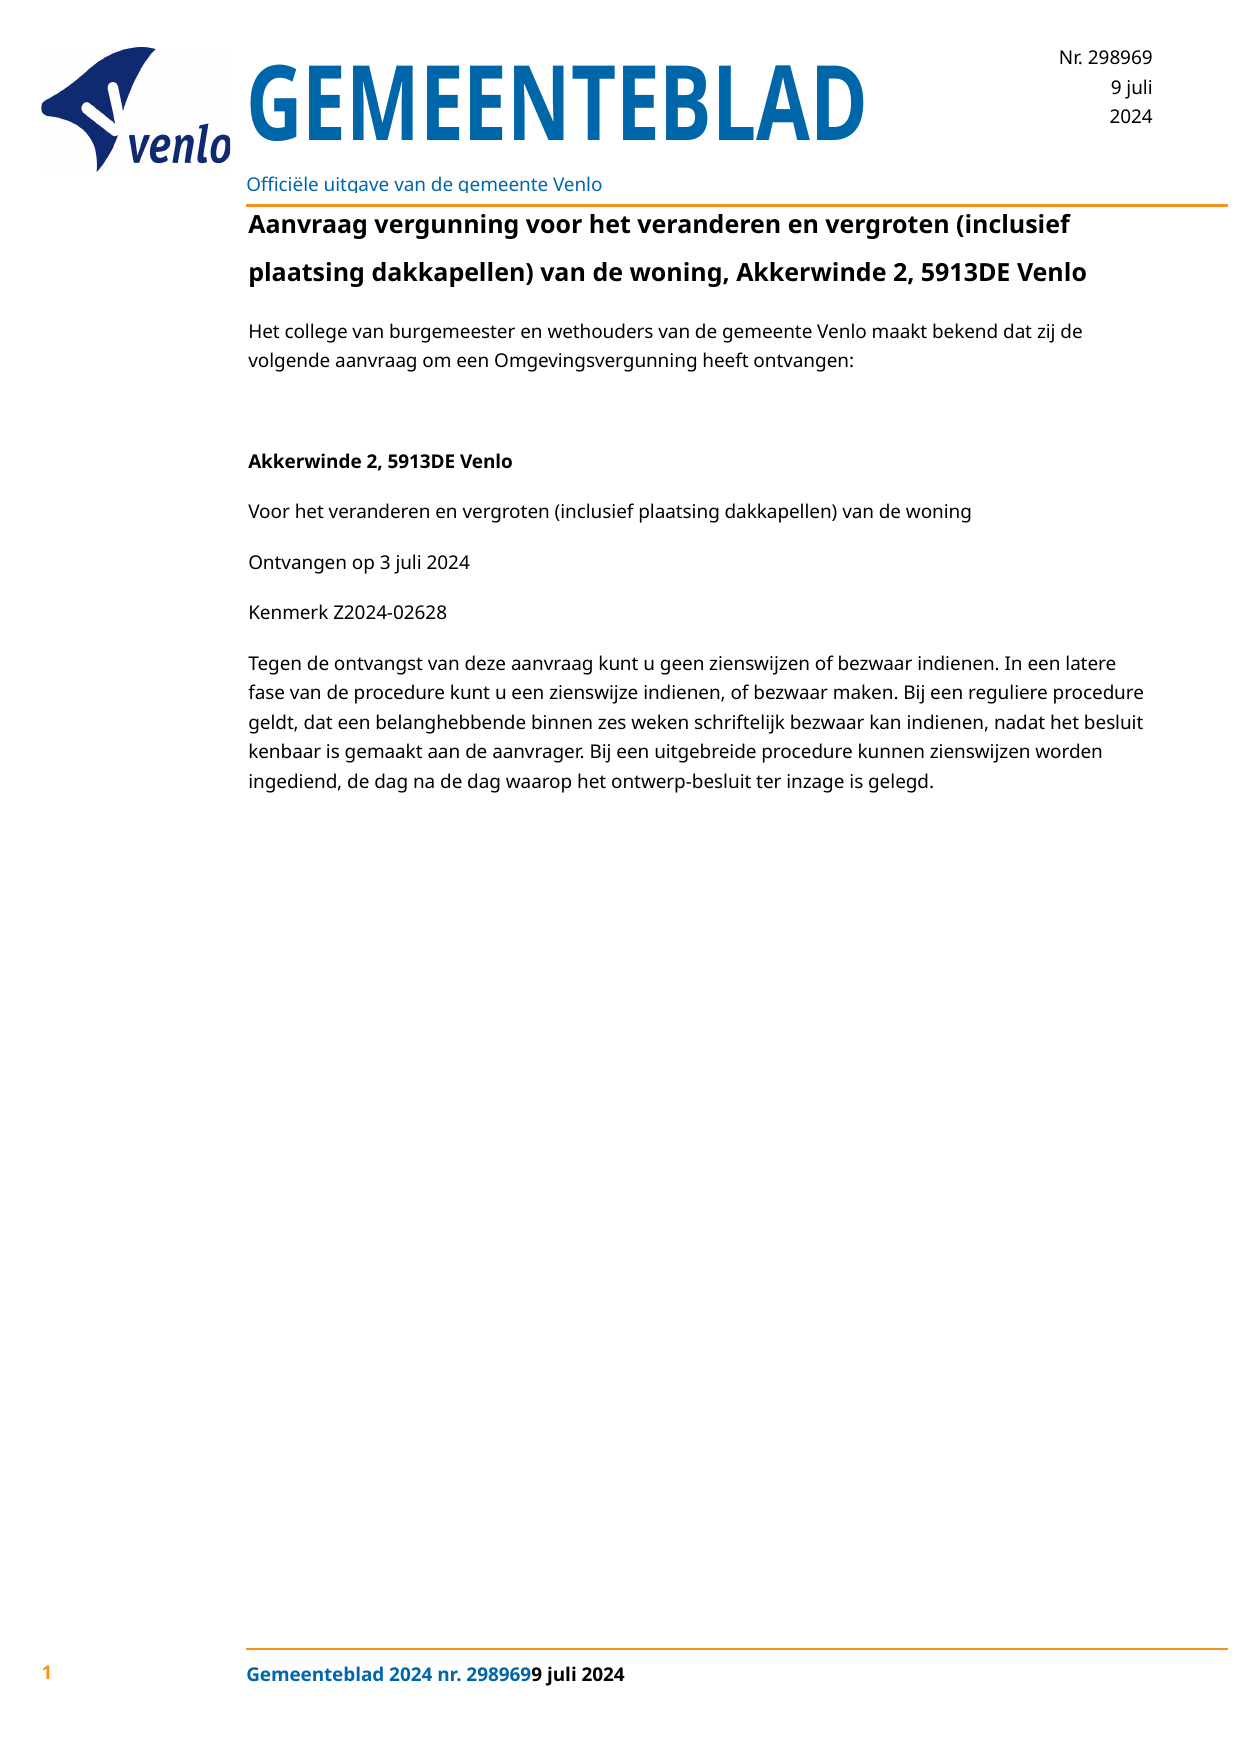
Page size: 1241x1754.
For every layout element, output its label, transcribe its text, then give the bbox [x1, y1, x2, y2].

text Aanvraag vergunning voor het veranderen en vergroten (inclusief plaatsing dakkapellen) van de woning, Akkerwinde 2, 5913DE Venlo [248, 207, 1152, 288]
text Tegen de ontvangst van deze aanvraag kunt u geen zienswijzen of bezwaar indienen. In een latere fase van de procedure kunt u een zienswijze indienen, of bezwaar maken. Bij een reguliere procedure geldt, dat een belanghebbende binnen zes weken schriftelijk bezwaar kan indienen, nadat het besluit kenbaar is gemaakt aan de aanvrager. Bij een uitgebreide procedure kunnen zienswijzen worden ingediend, de dag na de dag waarop het ontwerp-besluit ter inzage is gelegd. [248, 650, 1152, 794]
text Ontvangen op 3 juli 2024 [248, 549, 1152, 575]
picture [41, 47, 231, 172]
text Kenmerk Z2024-02628 [248, 599, 1152, 625]
text Voor het veranderen en vergroten (inclusief plaatsing dakkapellen) van de woning [248, 499, 1152, 524]
text Het college van burgemeester en wethouders van de gemeente Venlo maakt bekend dat zij de volgende aanvraag om een Omgevingsvergunning heeft ontvangen: [248, 318, 1152, 373]
text Akkerwinde 2, 5913DE Venlo [248, 448, 1152, 474]
